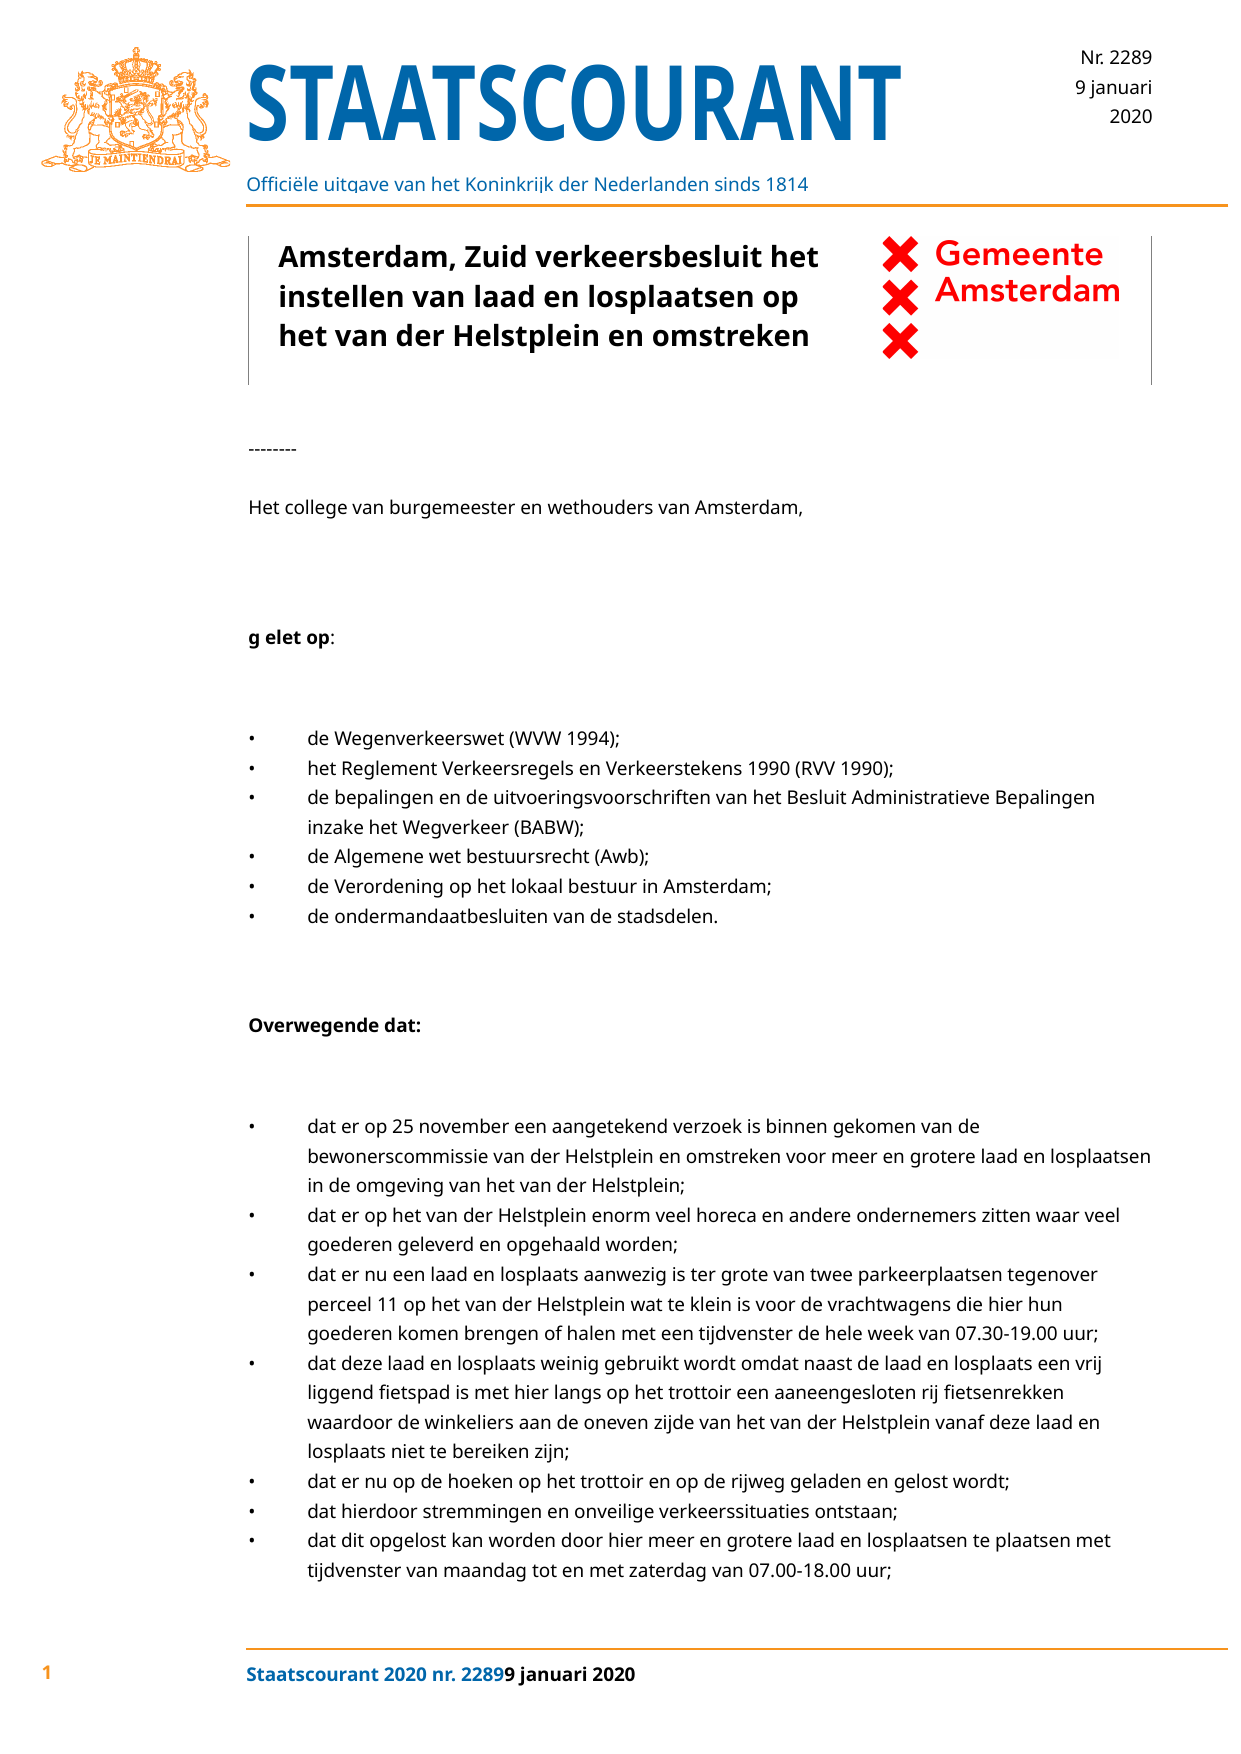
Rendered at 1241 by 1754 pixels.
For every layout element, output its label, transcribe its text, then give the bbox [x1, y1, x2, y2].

picture [882, 236, 1119, 359]
list dat deze laad en losplaats weinig gebruikt wordt omdat naast de laad en losplaats een vrij liggend fietspad is met hier langs op het trottoir een aaneengesloten rij fietsenrekken waardoor de winkeliers aan de oneven zijde van het van der Helstplein vanaf deze laad en losplaats niet te bereiken zijn; [248, 1350, 1152, 1464]
text Het college van burgemeester en wethouders van Amsterdam, [248, 494, 1152, 520]
list dat er op 25 november een aangetekend verzoek is binnen gekomen van de bewonerscommissie van der Helstplein en omstreken voor meer en grotere laad en losplaatsen in de omgeving van het van der Helstplein; [248, 1113, 1152, 1198]
list het Reglement Verkeersregels en Verkeerstekens 1990 (RVV 1990); [248, 755, 1152, 781]
table_header Amsterdam, Zuid verkeersbesluit het instellen van laad en losplaatsen op het van der Helstplein en omstreken [249, 236, 850, 385]
table_header [850, 236, 1151, 385]
list de ondermandaatbesluiten van de stadsdelen. [248, 903, 1152, 929]
list dat er nu op de hoeken op het trottoir en op de rijweg geladen en gelost wordt; [248, 1468, 1152, 1494]
list dat er nu een laad en losplaats aanwezig is ter grote van twee parkeerplaatsen tegenover perceel 11 op het van der Helstplein wat te klein is voor de vrachtwagens die hier hun goederen komen brengen of halen met een tijdvenster de hele week van 07.30-19.00 uur; [248, 1261, 1152, 1346]
list de bepalingen en de uitvoeringsvoorschriften van het Besluit Administratieve Bepalingen inzake het Wegverkeer (BABW); [248, 784, 1152, 840]
text -------- [248, 435, 1152, 461]
list dat er op het van der Helstplein enorm veel horeca en andere ondernemers zitten waar veel goederen geleverd en opgehaald worden; [248, 1202, 1152, 1257]
list de Wegenverkeerswet (WVW 1994); [248, 725, 1152, 751]
list de Verordening op het lokaal bestuur in Amsterdam; [248, 873, 1152, 899]
list dat dit opgelost kan worden door hier meer en grotere laad en losplaatsen te plaatsen met tijdvenster van maandag tot en met zaterdag van 07.00-18.00 uur; [248, 1527, 1152, 1583]
list dat hierdoor stremmingen en onveilige verkeerssituaties ontstaan; [248, 1498, 1152, 1524]
text Overwegende dat: [248, 1012, 1152, 1038]
text g elet op: [248, 624, 1152, 650]
list de Algemene wet bestuursrecht (Awb); [248, 844, 1152, 869]
picture [41, 47, 231, 172]
